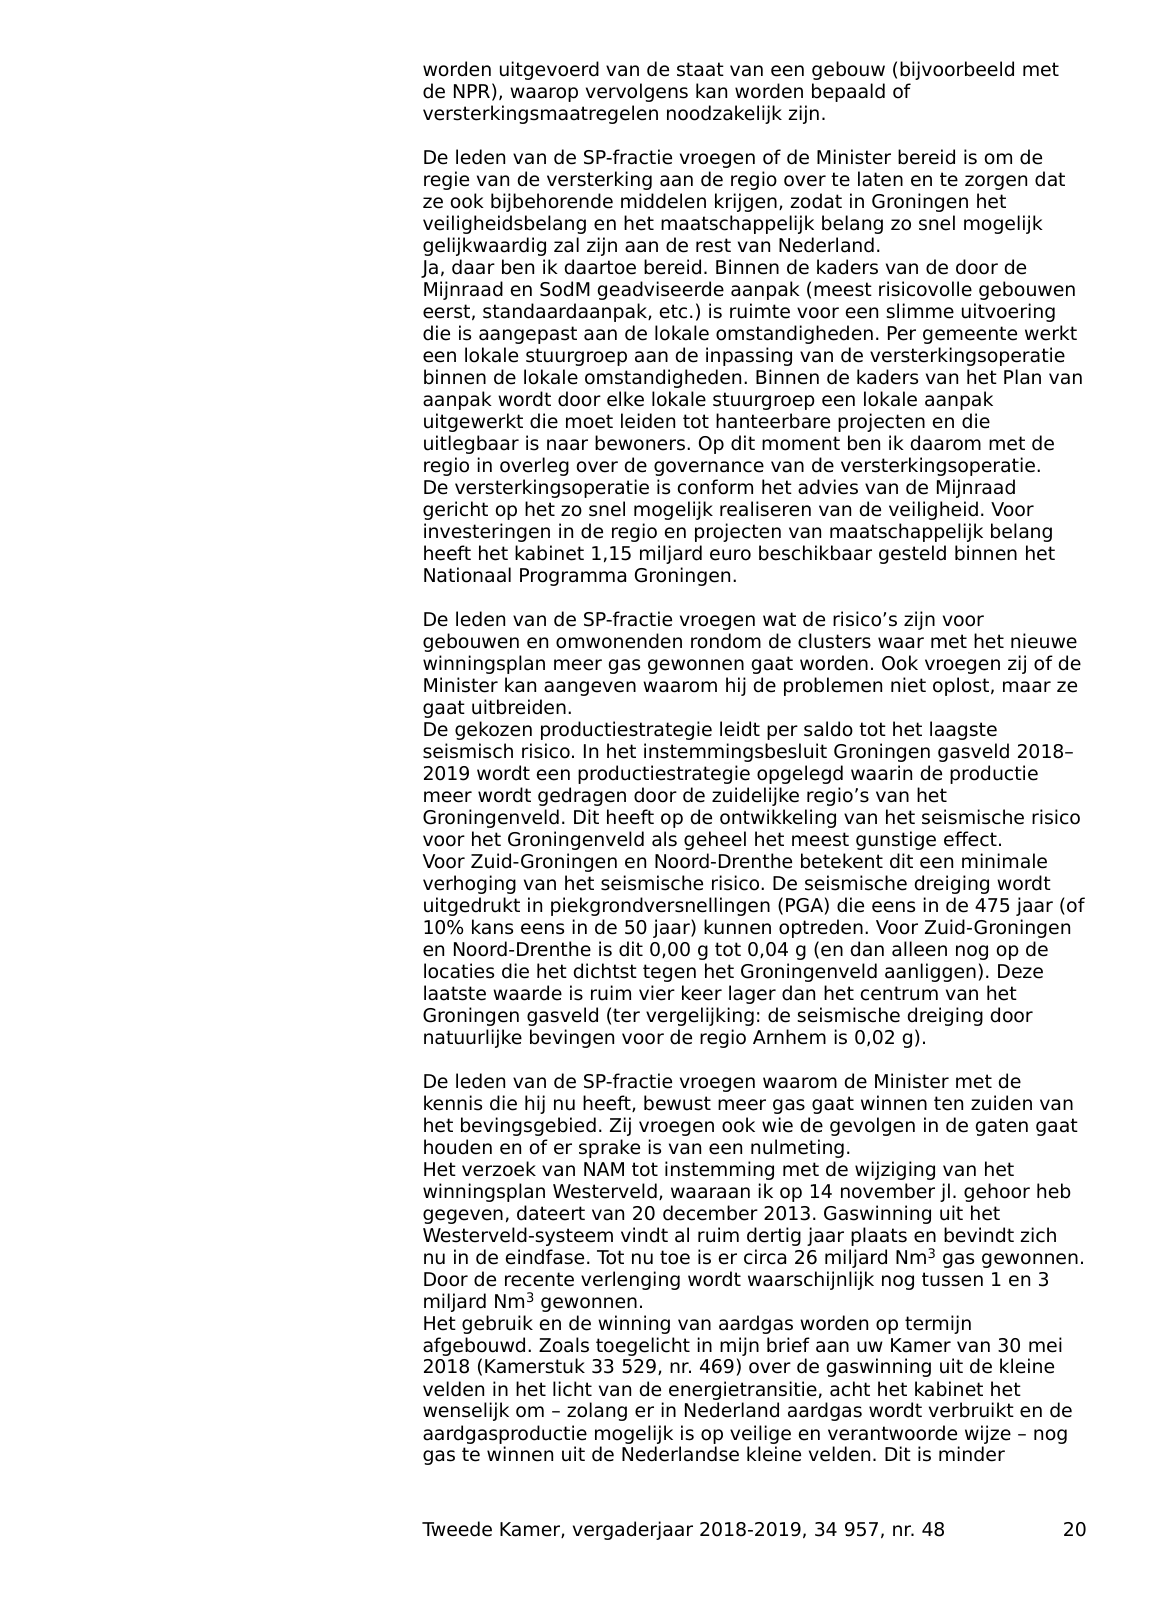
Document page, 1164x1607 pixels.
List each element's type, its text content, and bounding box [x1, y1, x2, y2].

text De leden van de SP-fractie vroegen waarom de Minister met de kennis die hij nu heeft, bewust meer gas gaat winnen ten zuiden van het bevingsgebied. Zij vroegen ook wie de gevolgen in de gaten gaat houden en of er sprake is van een nulmeting. [422, 1071, 1087, 1159]
text Het gebruik en de winning van aardgas worden op termijn afgebouwd. Zoals toegelicht in mijn brief aan uw Kamer van 30 mei 2018 (Kamerstuk 33 529, nr. 469) over de gaswinning uit de kleine velden in het licht van de energietransitie, acht het kabinet het wenselijk om – zolang er in Nederland aardgas wordt verbruikt en de aardgasproductie mogelijk is op veilige en verantwoorde wijze – nog gas te winnen uit de Nederlandse kleine velden. Dit is minder [422, 1312, 1087, 1466]
text worden uitgevoerd van de staat van een gebouw (bijvoorbeeld met de NPR), waarop vervolgens kan worden bepaald of versterkingsmaatregelen noodzakelijk zijn. [422, 59, 1087, 125]
text De leden van de SP-fractie vroegen of de Minister bereid is om de regie van de versterking aan de regio over te laten en te zorgen dat ze ook bijbehorende middelen krijgen, zodat in Groningen het veiligheidsbelang en het maatschappelijk belang zo snel mogelijk gelijkwaardig zal zijn aan de rest van Nederland. [422, 147, 1087, 257]
text De gekozen productiestrategie leidt per saldo tot het laagste seismisch risico. In het instemmingsbesluit Groningen gasveld 2018–2019 wordt een productiestrategie opgelegd waarin de productie meer wordt gedragen door de zuidelijke regio’s van het Groningenveld. Dit heeft op de ontwikkeling van het seismische risico voor het Groningenveld als geheel het meest gunstige effect. [422, 719, 1087, 851]
text Ja, daar ben ik daartoe bereid. Binnen de kaders van de door de Mijnraad en SodM geadviseerde aanpak (meest risicovolle gebouwen eerst, standaardaanpak, etc.) is ruimte voor een slimme uitvoering die is aangepast aan de lokale omstandigheden. Per gemeente werkt een lokale stuurgroep aan de inpassing van de versterkingsoperatie binnen de lokale omstandigheden. Binnen de kaders van het Plan van aanpak wordt door elke lokale stuurgroep een lokale aanpak uitgewerkt die moet leiden tot hanteerbare projecten en die uitlegbaar is naar bewoners. Op dit moment ben ik daarom met de regio in overleg over de governance van de versterkingsoperatie. [422, 257, 1087, 477]
text Voor Zuid-Groningen en Noord-Drenthe betekent dit een minimale verhoging van het seismische risico. De seismische dreiging wordt uitgedrukt in piekgrondversnellingen (PGA) die eens in de 475 jaar (of 10% kans eens in de 50 jaar) kunnen optreden. Voor Zuid-Groningen en Noord-Drenthe is dit 0,00 g tot 0,04 g (en dan alleen nog op de locaties die het dichtst tegen het Groningenveld aanliggen). Deze laatste waarde is ruim vier keer lager dan het centrum van het Groningen gasveld (ter vergelijking: de seismische dreiging door natuurlijke bevingen voor de regio Arnhem is 0,02 g). [422, 851, 1087, 1048]
text De versterkingsoperatie is conform het advies van de Mijnraad gericht op het zo snel mogelijk realiseren van de veiligheid. Voor investeringen in de regio en projecten van maatschappelijk belang heeft het kabinet 1,15 miljard euro beschikbaar gesteld binnen het Nationaal Programma Groningen. [422, 477, 1087, 587]
text De leden van de SP-fractie vroegen wat de risico’s zijn voor gebouwen en omwonenden rondom de clusters waar met het nieuwe winningsplan meer gas gewonnen gaat worden. Ook vroegen zij of de Minister kan aangeven waarom hij de problemen niet oplost, maar ze gaat uitbreiden. [422, 609, 1087, 719]
text Het verzoek van NAM tot instemming met de wijziging van het winningsplan Westerveld, waaraan ik op 14 november jl. gehoor heb gegeven, dateert van 20 december 2013. Gaswinning uit het Westerveld-systeem vindt al ruim dertig jaar plaats en bevindt zich nu in de eindfase. Tot nu toe is er circa 26 miljard Nm3 gas gewonnen. Door de recente verlenging wordt waarschijnlijk nog tussen 1 en 3 miljard Nm3 gewonnen. [422, 1159, 1087, 1312]
